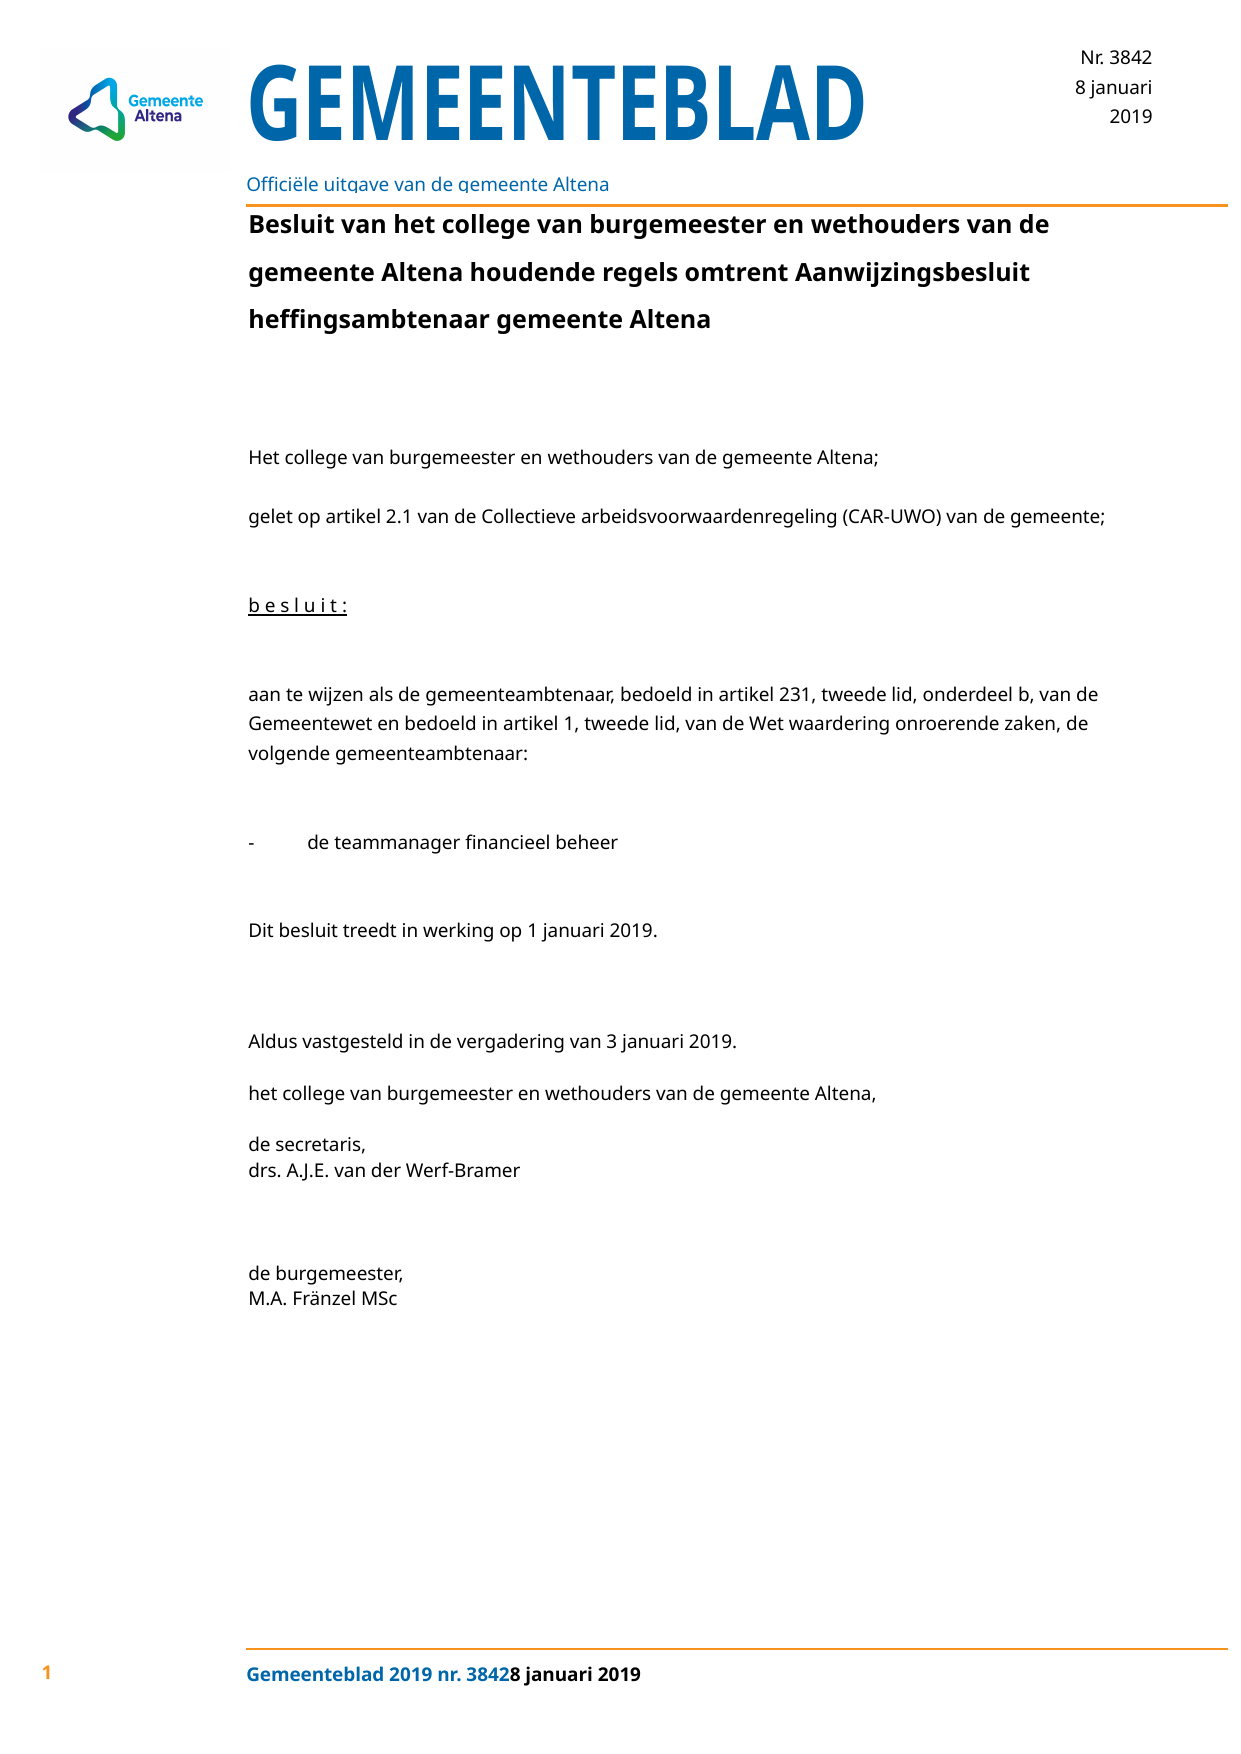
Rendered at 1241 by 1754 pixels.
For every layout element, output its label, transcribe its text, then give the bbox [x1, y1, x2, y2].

picture [41, 47, 231, 172]
text Aldus vastgesteld in de vergadering van 3 januari 2019. [248, 1028, 1152, 1054]
text het college van burgemeester en wethouders van de gemeente Altena, [248, 1080, 1152, 1106]
text Besluit van het college van burgemeester en wethouders van de gemeente Altena houdende regels omtrent Aanwijzingsbesluit heffingsambtenaar gemeente Altena [248, 207, 1152, 336]
text de secretaris, [248, 1131, 1152, 1157]
text Dit besluit treedt in werking op 1 januari 2019. [248, 918, 1152, 943]
text de burgemeester, [248, 1260, 1152, 1286]
text b e s l u i t : [248, 592, 1152, 618]
text Het college van burgemeester en wethouders van de gemeente Altena; [248, 444, 1152, 470]
text drs. A.J.E. van der Werf-Bramer [248, 1157, 1152, 1183]
text aan te wijzen als de gemeenteambtenaar, bedoeld in artikel 231, tweede lid, onderdeel b, van de Gemeentewet en bedoeld in artikel 1, tweede lid, van de Wet waardering onroerende zaken, de volgende gemeenteambtenaar: [248, 681, 1152, 766]
list de teammanager financieel beheer [248, 829, 1152, 855]
text gelet op artikel 2.1 van de Collectieve arbeidsvoorwaardenregeling (CAR-UWO) van de gemeente; [248, 503, 1152, 529]
text M.A. Fränzel MSc [248, 1286, 1152, 1311]
